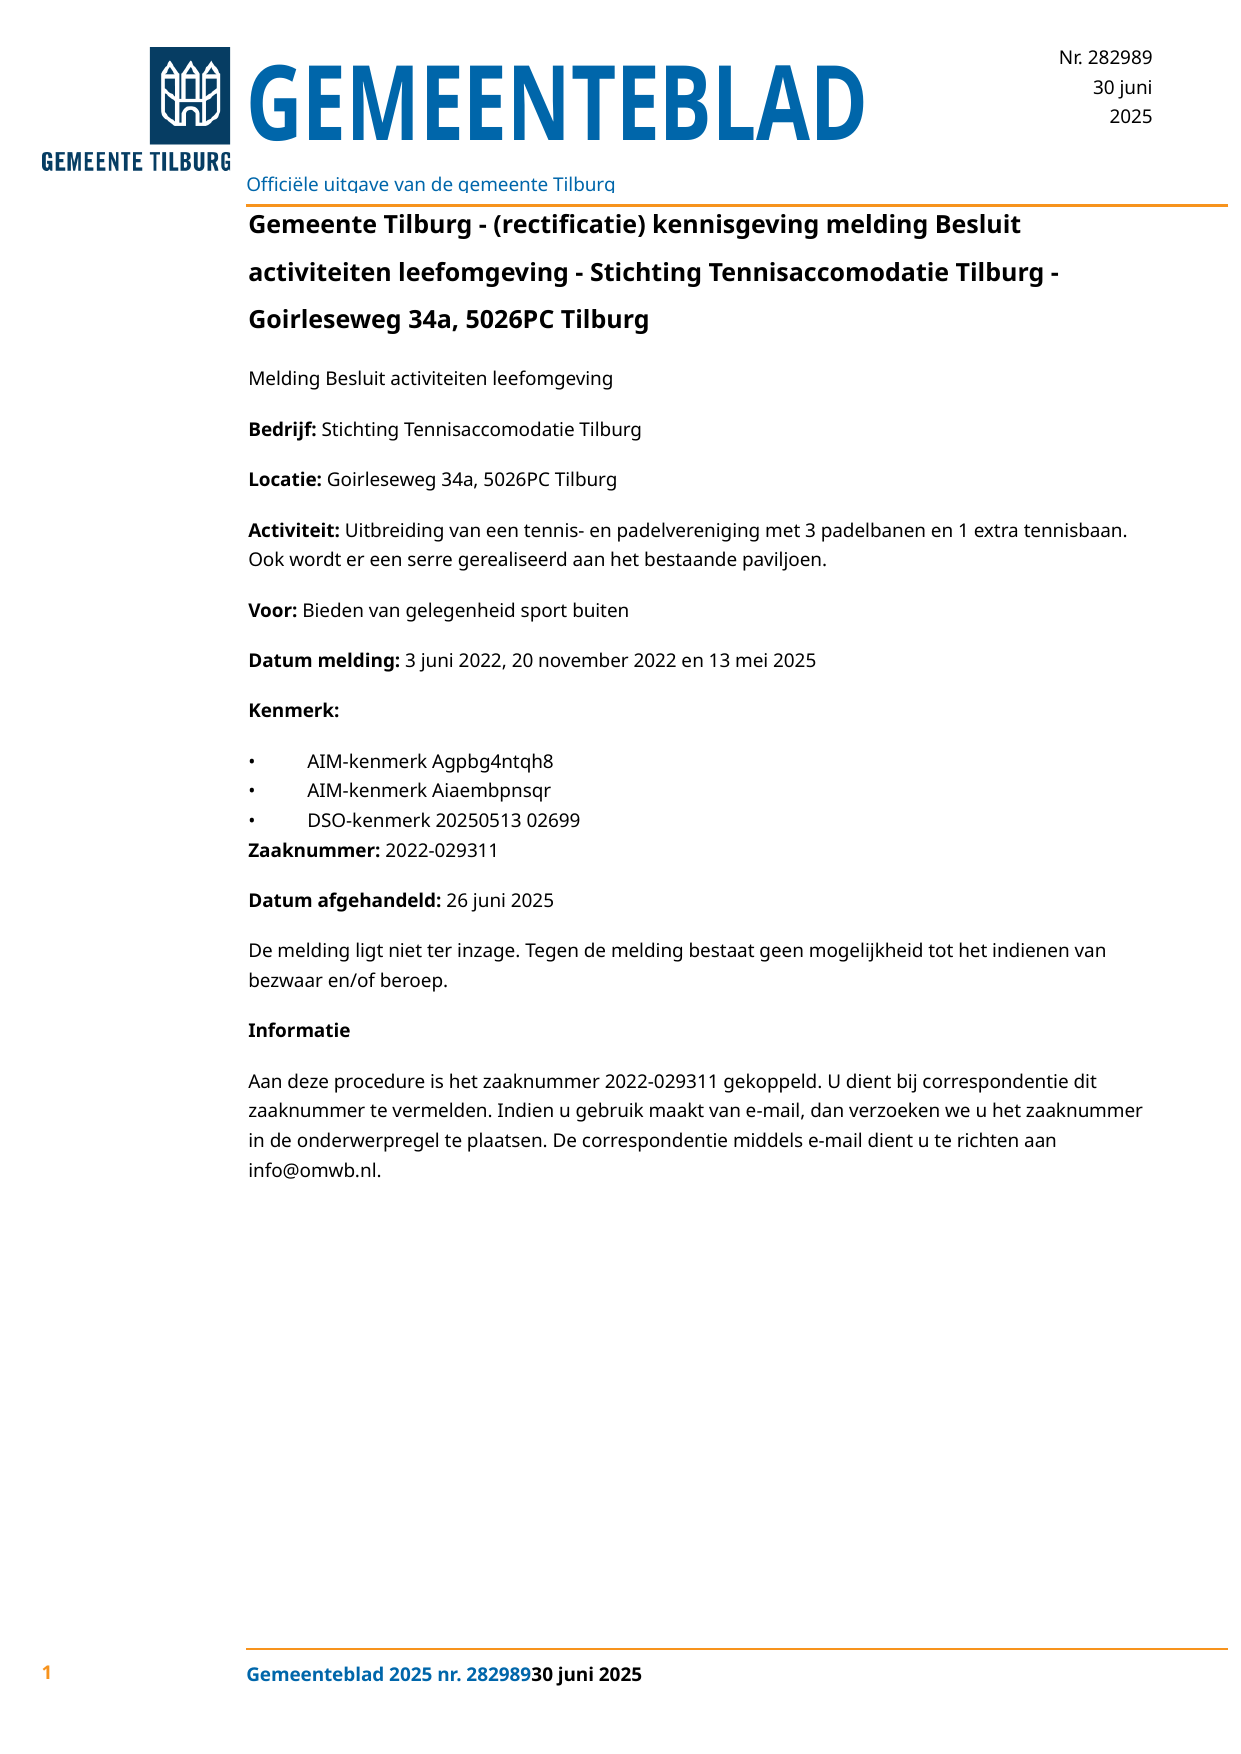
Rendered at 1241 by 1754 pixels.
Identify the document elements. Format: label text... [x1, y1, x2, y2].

text Locatie: Goirleseweg 34a, 5026PC Tilburg [248, 466, 1152, 492]
text Gemeente Tilburg - (rectificatie) kennisgeving melding Besluit activiteiten leefomgeving - Stichting Tennisaccomodatie Tilburg - Goirleseweg 34a, 5026PC Tilburg [248, 207, 1152, 336]
list DSO-kenmerk 20250513 02699 [248, 807, 1152, 833]
text Datum afgehandeld: 26 juni 2025 [248, 887, 1152, 913]
list AIM-kenmerk Aiaembpnsqr [248, 778, 1152, 803]
text De melding ligt niet ter inzage. Tegen de melding bestaat geen mogelijkheid tot het indienen van bezwaar en/of beroep. [248, 938, 1152, 993]
text Aan deze procedure is het zaaknummer 2022-029311 gekoppeld. U dient bij correspondentie dit zaaknummer te vermelden. Indien u gebruik maakt van e-mail, dan verzoeken we u het zaaknummer in de onderwerpregel te plaatsen. De correspondentie middels e-mail dient u te richten aan info@omwb.nl. [248, 1068, 1152, 1182]
text Melding Besluit activiteiten leefomgeving [248, 366, 1152, 391]
text Informatie [248, 1018, 1152, 1043]
list AIM-kenmerk Agpbg4ntqh8 [248, 748, 1152, 774]
text Zaaknummer: 2022-029311 [248, 837, 1152, 862]
text Bedrijf: Stichting Tennisaccomodatie Tilburg [248, 416, 1152, 442]
text Kenmerk: [248, 698, 1152, 723]
text Activiteit: Uitbreiding van een tennis- en padelvereniging met 3 padelbanen en 1 extra tennisbaan. Ook wordt er een serre gerealiseerd aan het bestaande paviljoen. [248, 517, 1152, 572]
picture [41, 47, 231, 172]
text Datum melding: 3 juni 2022, 20 november 2022 en 13 mei 2025 [248, 647, 1152, 673]
text Voor: Bieden van gelegenheid sport buiten [248, 597, 1152, 622]
